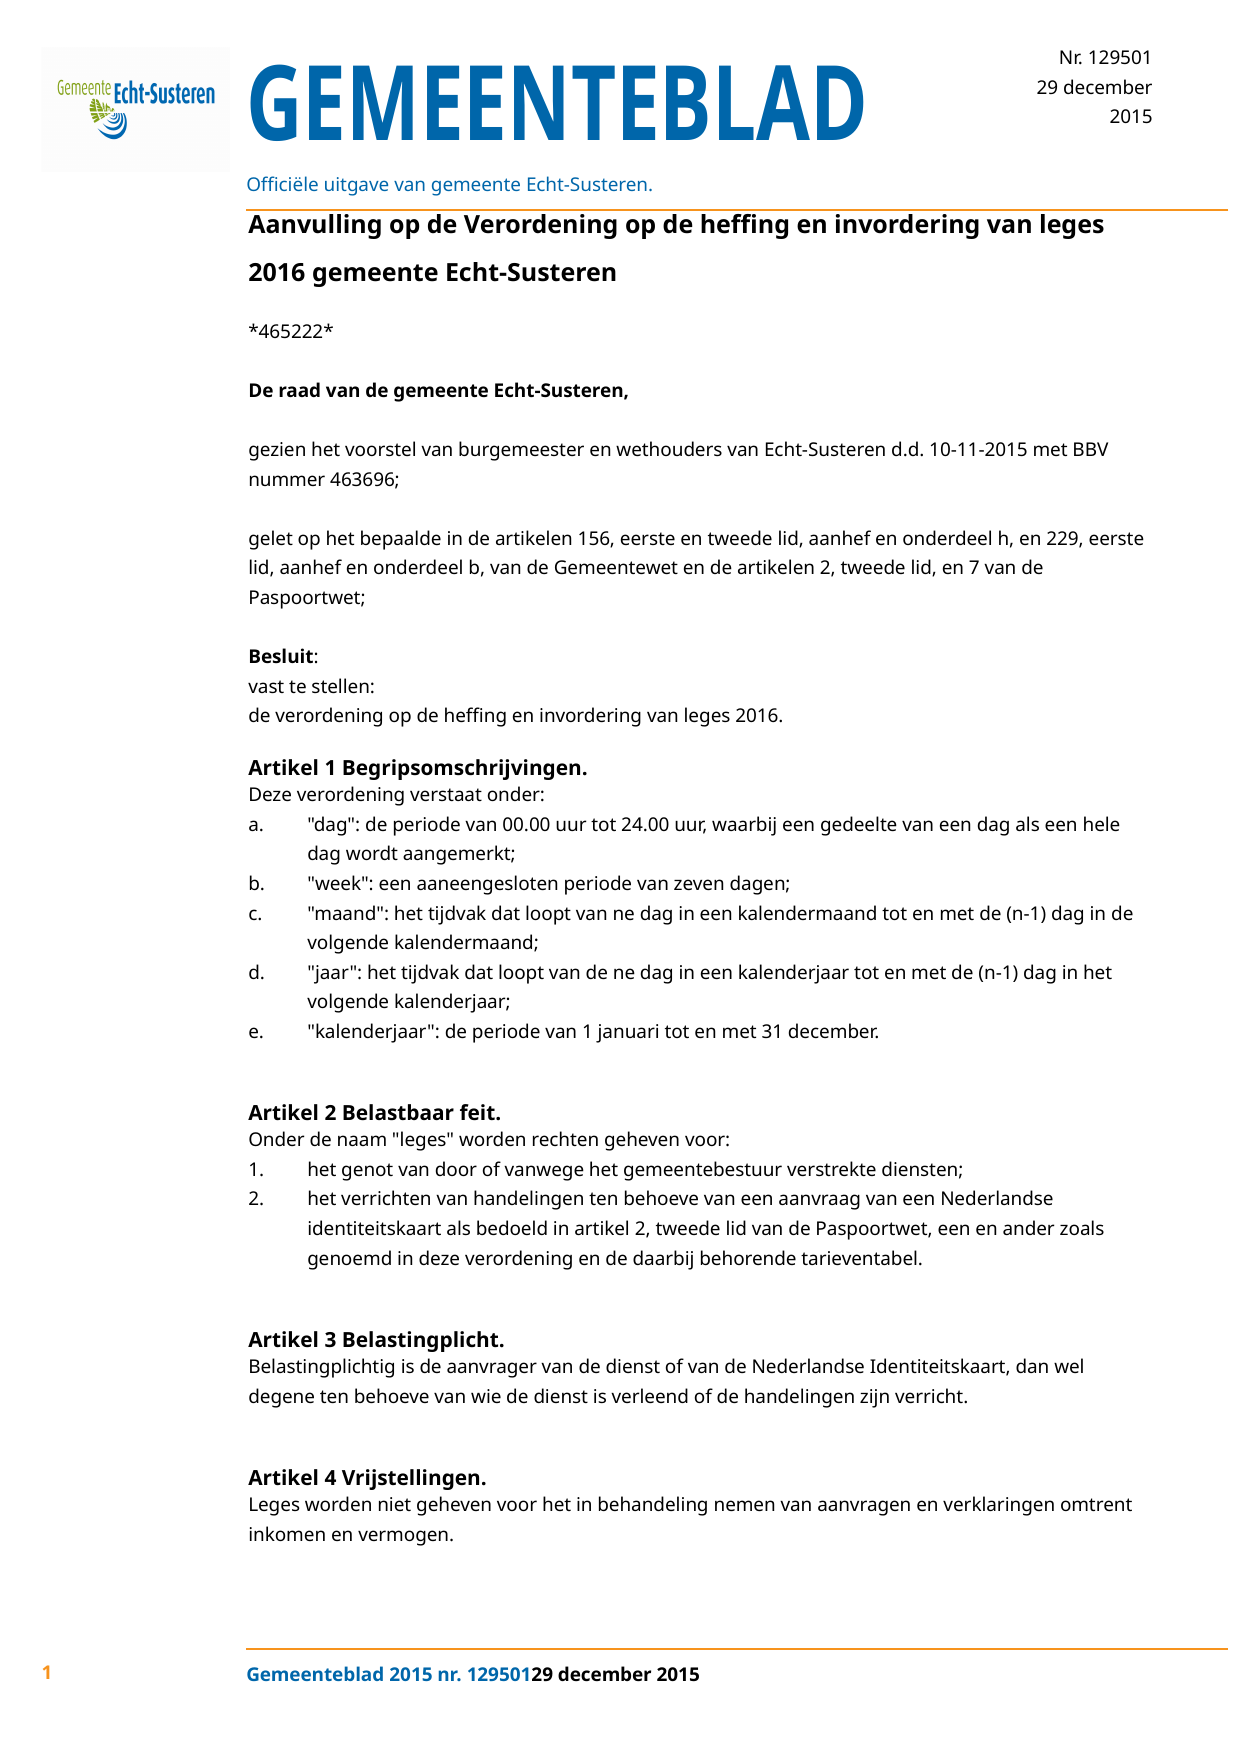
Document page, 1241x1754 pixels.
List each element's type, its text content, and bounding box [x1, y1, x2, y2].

text *465222* [248, 318, 1152, 344]
text Leges worden niet geheven voor het in behandeling nemen van aanvragen en verklaringen omtrent inkomen en vermogen. [248, 1491, 1152, 1547]
text Aanvulling op de Verordening op de heffing en invordering van leges 2016 gemeente Echt-Susteren [248, 211, 1152, 288]
text Besluit: [248, 643, 1152, 669]
list het verrichten van handelingen ten behoeve van een aanvraag van een Nederlandse identiteitskaart als bedoeld in artikel 2, tweede lid van de Paspoortwet, een en ander zoals genoemd in deze verordening en de daarbij behorende tarieventabel. [248, 1186, 1152, 1271]
picture [41, 47, 231, 172]
list "maand": het tijdvak dat loopt van ne dag in een kalendermaand tot en met de (n-1) dag in de volgende kalendermaand; [248, 900, 1152, 955]
text vast te stellen: [248, 673, 1152, 699]
text Belastingplichtig is de aanvrager van de dienst of van de Nederlandse Identiteitskaart, dan wel degene ten behoeve van wie de dienst is verleend of de handelingen zijn verricht. [248, 1353, 1152, 1408]
text De raad van de gemeente Echt-Susteren, [248, 377, 1152, 403]
list "week": een aaneengesloten periode van zeven dagen; [248, 870, 1152, 896]
text Artikel 3 Belastingplicht. [248, 1325, 1152, 1353]
list het genot van door of vanwege het gemeentebestuur verstrekte diensten; [248, 1156, 1152, 1182]
list "jaar": het tijdvak dat loopt van de ne dag in een kalenderjaar tot en met de (n-1) dag in het volgende kalenderjaar; [248, 959, 1152, 1014]
text Artikel 2 Belastbaar feit. [248, 1098, 1152, 1126]
text gelet op het bepaalde in de artikelen 156, eerste en tweede lid, aanhef en onderdeel h, en 229, eerste lid, aanhef en onderdeel b, van de Gemeentewet en de artikelen 2, tweede lid, en 7 van de Paspoortwet; [248, 525, 1152, 610]
text Onder de naam "leges" worden rechten geheven voor: [248, 1126, 1152, 1152]
list "dag": de periode van 00.00 uur tot 24.00 uur, waarbij een gedeelte van een dag als een hele dag wordt aangemerkt; [248, 811, 1152, 866]
list "kalenderjaar": de periode van 1 januari tot en met 31 december. [248, 1018, 1152, 1044]
text Artikel 1 Begripsomschrijvingen. [248, 753, 1152, 781]
text de verordening op de heffing en invordering van leges 2016. [248, 702, 1152, 728]
text Deze verordening verstaat onder: [248, 781, 1152, 807]
text gezien het voorstel van burgemeester en wethouders van Echt-Susteren d.d. 10-11-2015 met BBV nummer 463696; [248, 436, 1152, 492]
text Artikel 4 Vrijstellingen. [248, 1463, 1152, 1491]
